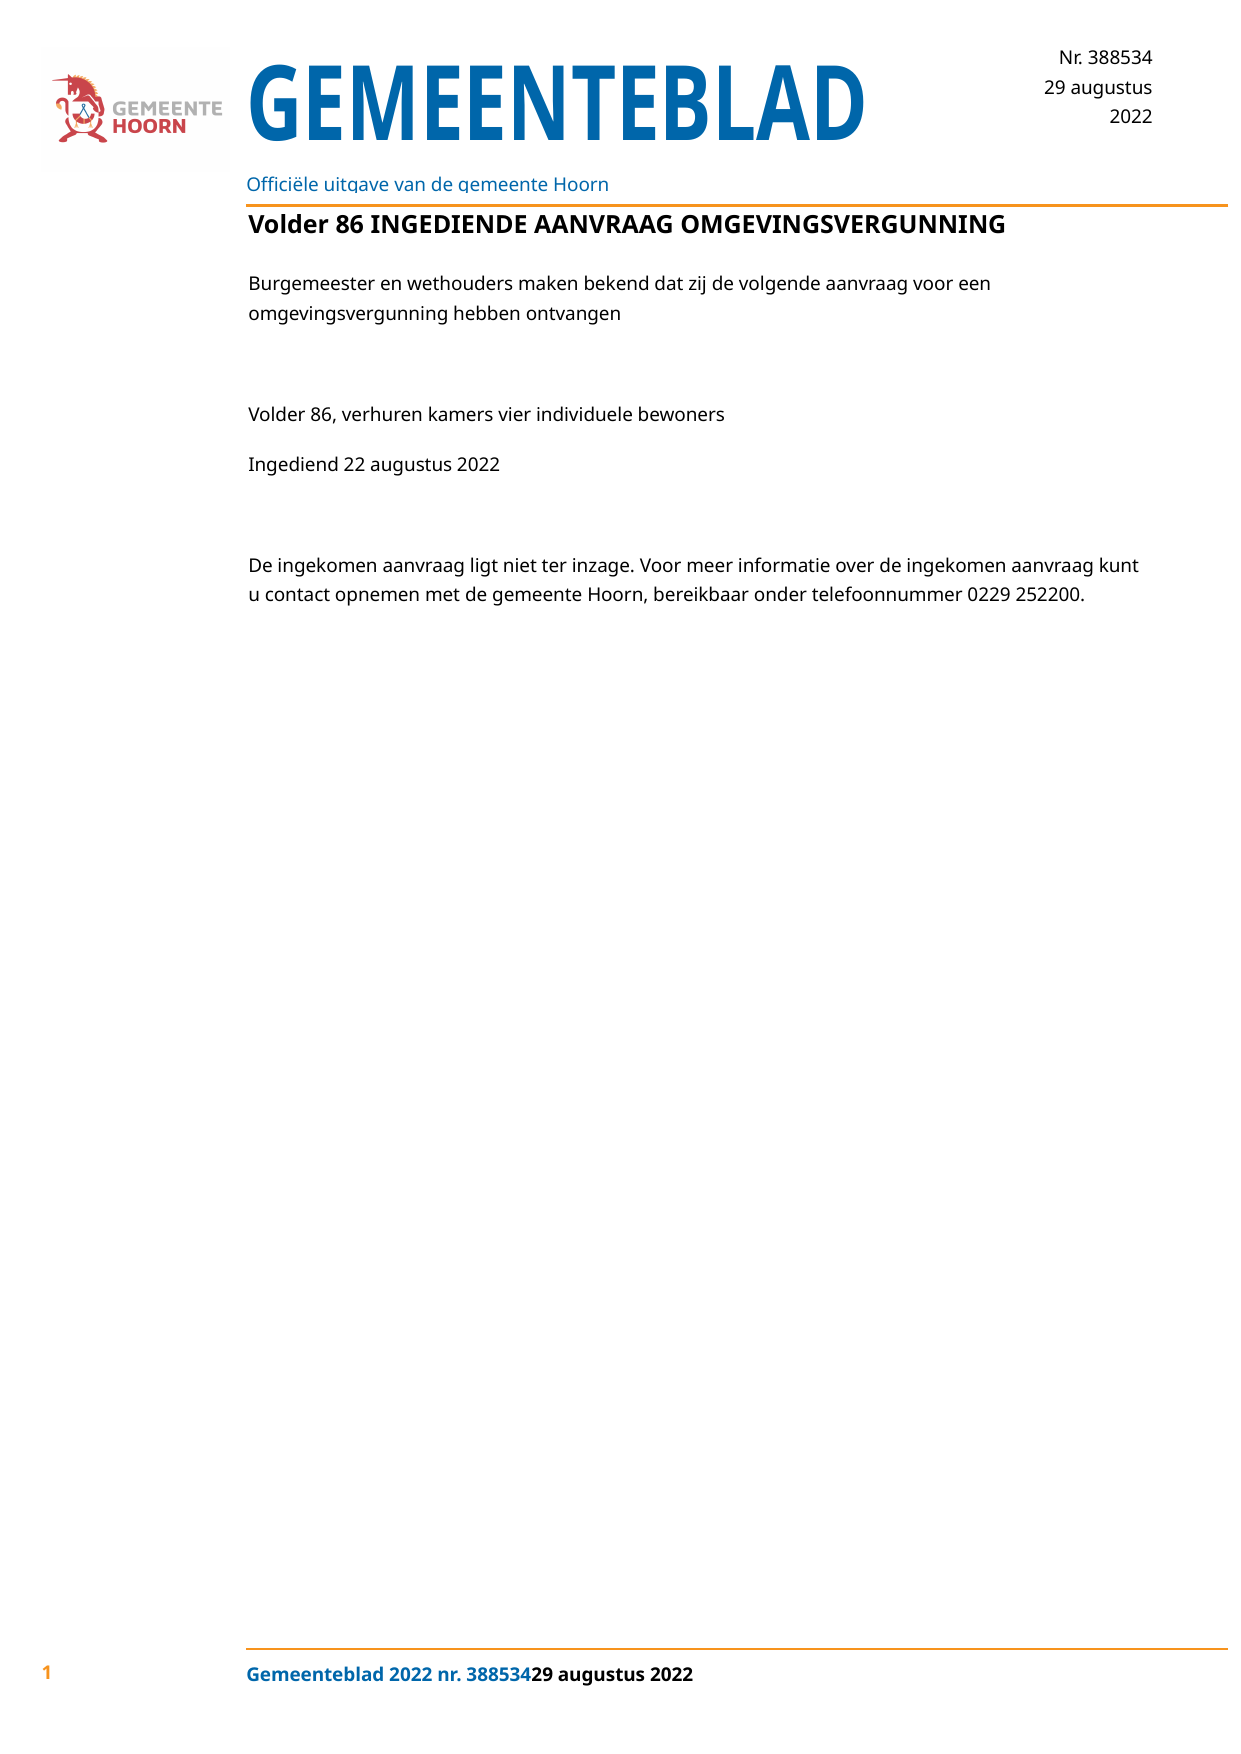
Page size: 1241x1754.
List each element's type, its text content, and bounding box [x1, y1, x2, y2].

picture [41, 47, 231, 172]
text Volder 86, verhuren kamers vier individuele bewoners [248, 401, 1152, 426]
text Burgemeester en wethouders maken bekend dat zij de volgende aanvraag voor een omgevingsvergunning hebben ontvangen [248, 270, 1152, 326]
text De ingekomen aanvraag ligt niet ter inzage. Voor meer informatie over de ingekomen aanvraag kunt u contact opnemen met de gemeente Hoorn, bereikbaar onder telefoonnummer 0229 252200. [248, 552, 1152, 607]
text Ingediend 22 augustus 2022 [248, 451, 1152, 477]
text Volder 86 INGEDIENDE AANVRAAG OMGEVINGSVERGUNNING [248, 207, 1152, 241]
